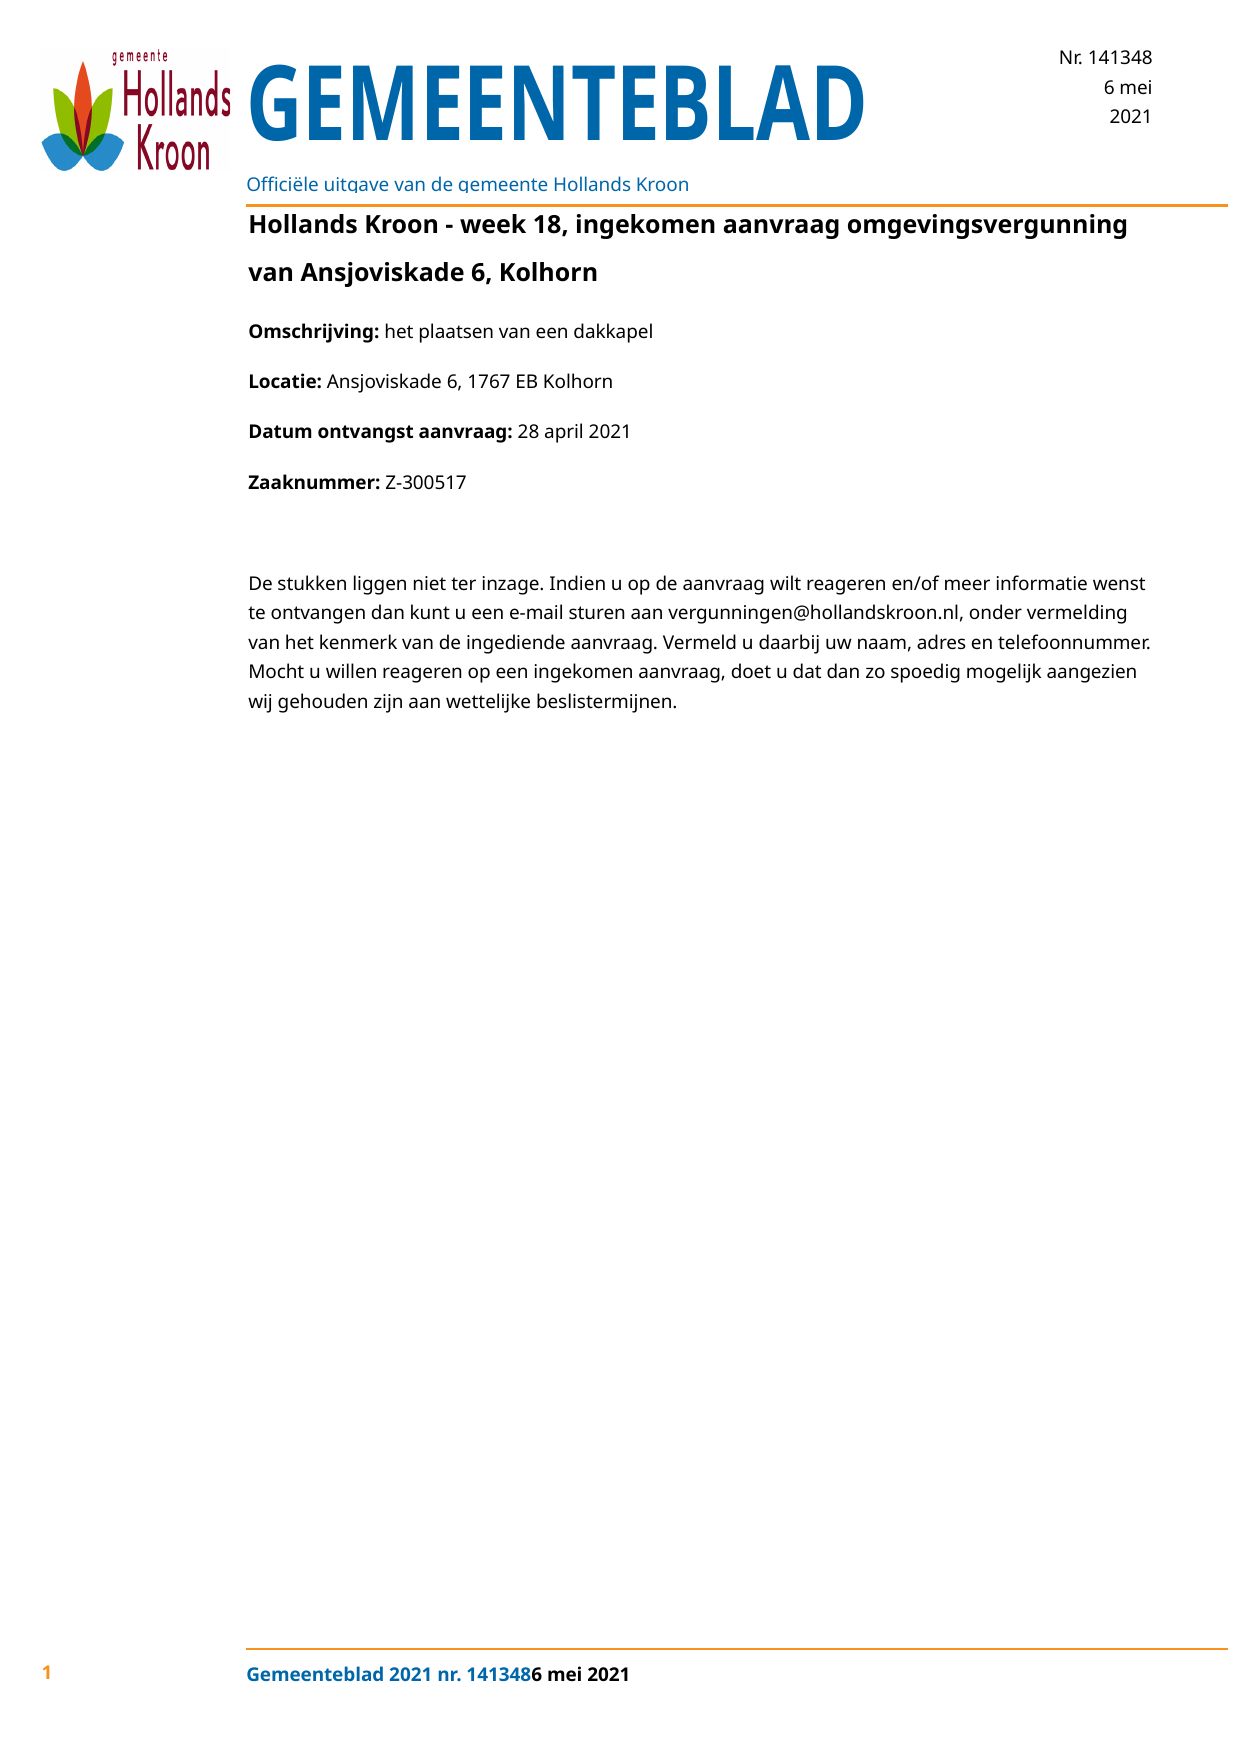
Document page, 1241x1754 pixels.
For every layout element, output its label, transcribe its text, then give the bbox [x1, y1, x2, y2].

text Locatie: Ansjoviskade 6, 1767 EB Kolhorn [248, 368, 1152, 394]
picture [41, 47, 231, 172]
text Omschrijving: het plaatsen van een dakkapel [248, 318, 1152, 344]
text Datum ontvangst aanvraag: 28 april 2021 [248, 419, 1152, 444]
text Hollands Kroon - week 18, ingekomen aanvraag omgevingsvergunning van Ansjoviskade 6, Kolhorn [248, 207, 1152, 288]
text De stukken liggen niet ter inzage. Indien u op de aanvraag wilt reageren en/of meer informatie wenst te ontvangen dan kunt u een e-mail sturen aan vergunningen@hollandskroon.nl, onder vermelding van het kenmerk van de ingediende aanvraag. Vermeld u daarbij uw naam, adres en telefoonnummer. Mocht u willen reageren op een ingekomen aanvraag, doet u dat dan zo spoedig mogelijk aangezien wij gehouden zijn aan wettelijke beslistermijnen. [248, 570, 1152, 714]
text Zaaknummer: Z-300517 [248, 469, 1152, 495]
